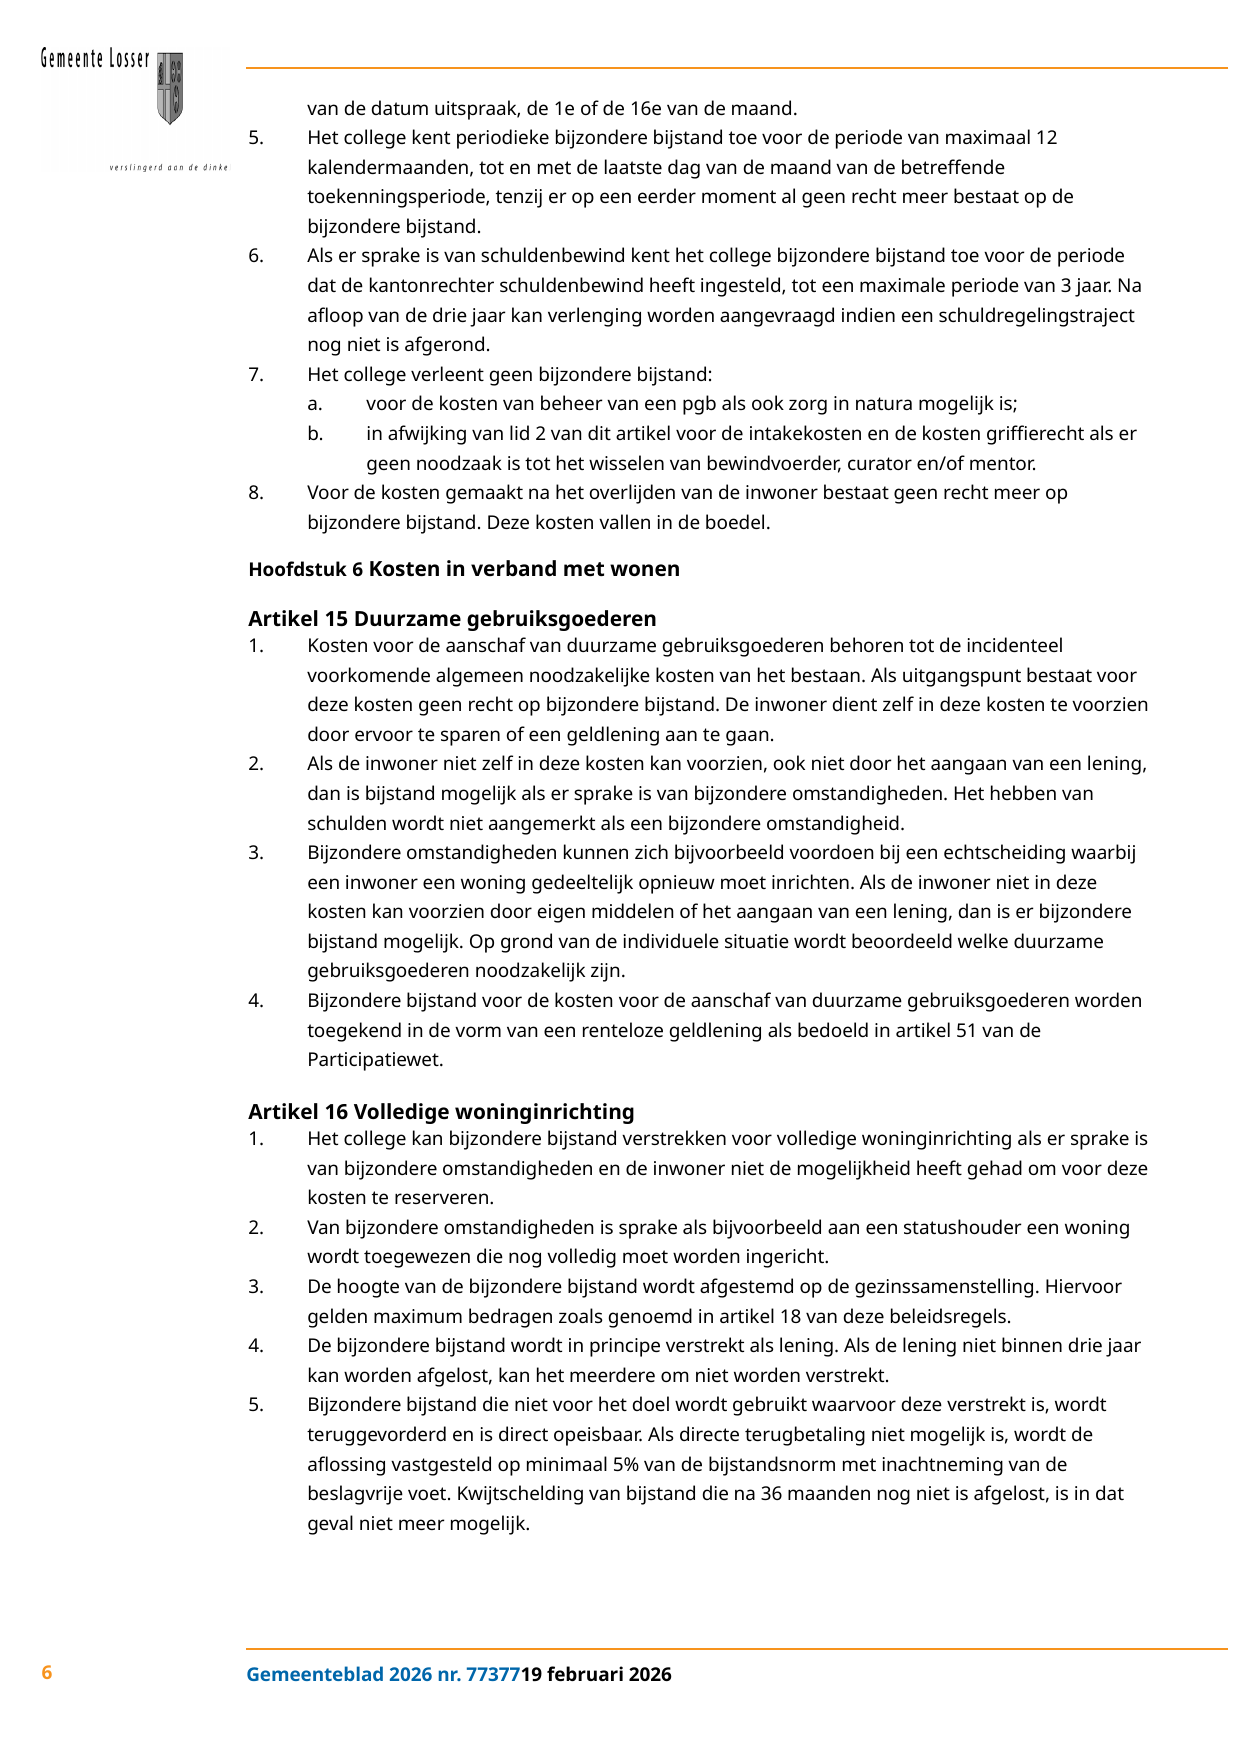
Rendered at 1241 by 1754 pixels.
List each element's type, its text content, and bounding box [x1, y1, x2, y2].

list Bijzondere omstandigheden kunnen zich bijvoorbeeld voordoen bij een echtscheiding waarbij een inwoner een woning gedeeltelijk opnieuw moet inrichten. Als de inwoner niet in deze kosten kan voorzien door eigen middelen of het aangaan van een lening, dan is er bijzondere bijstand mogelijk. Op grond van de individuele situatie wordt beoordeeld welke duurzame gebruiksgoederen noodzakelijk zijn. [248, 839, 1152, 983]
list Kosten voor de aanschaf van duurzame gebruiksgoederen behoren tot de incidenteel voorkomende algemeen noodzakelijke kosten van het bestaan. Als uitgangspunt bestaat voor deze kosten geen recht op bijzondere bijstand. De inwoner dient zelf in deze kosten te voorzien door ervoor te sparen of een geldlening aan te gaan. [248, 632, 1152, 747]
list Voor de kosten gemaakt na het overlijden van de inwoner bestaat geen recht meer op bijzondere bijstand. Deze kosten vallen in de boedel. [248, 479, 1152, 535]
list De bijzondere bijstand wordt in principe verstrekt als lening. Als de lening niet binnen drie jaar kan worden afgelost, kan het meerdere om niet worden verstrekt. [248, 1332, 1152, 1388]
text Hoofdstuk 6 Kosten in verband met wonen [248, 554, 1152, 583]
list van de datum uitspraak, de 1e of de 16e van de maand. [248, 95, 1152, 121]
list De hoogte van de bijzondere bijstand wordt afgestemd op de gezinssamenstelling. Hiervoor gelden maximum bedragen zoals genoemd in artikel 18 van deze beleidsregels. [248, 1273, 1152, 1328]
text Artikel 15 Duurzame gebruiksgoederen [248, 604, 1152, 632]
list in afwijking van lid 2 van dit artikel voor de intakekosten en de kosten griffierecht als er geen noodzaak is tot het wisselen van bewindvoerder, curator en/of mentor. [307, 420, 1152, 476]
list Van bijzondere omstandigheden is sprake als bijvoorbeeld aan een statushouder een woning wordt toegewezen die nog volledig moet worden ingericht. [248, 1214, 1152, 1269]
list Bijzondere bijstand voor de kosten voor de aanschaf van duurzame gebruiksgoederen worden toegekend in de vorm van een renteloze geldlening als bedoeld in artikel 51 van de Participatiewet. [248, 987, 1152, 1072]
list Als de inwoner niet zelf in deze kosten kan voorzien, ook niet door het aangaan van een lening, dan is bijstand mogelijk als er sprake is van bijzondere omstandigheden. Het hebben van schulden wordt niet aangemerkt als een bijzondere omstandigheid. [248, 751, 1152, 836]
list Het college kan bijzondere bijstand verstrekken voor volledige woninginrichting als er sprake is van bijzondere omstandigheden en de inwoner niet de mogelijkheid heeft gehad om voor deze kosten te reserveren. [248, 1125, 1152, 1210]
list Bijzondere bijstand die niet voor het doel wordt gebruikt waarvoor deze verstrekt is, wordt teruggevorderd en is direct opeisbaar. Als directe terugbetaling niet mogelijk is, wordt de aflossing vastgesteld op minimaal 5% van de bijstandsnorm met inachtneming van de beslagvrije voet. Kwijtschelding van bijstand die na 36 maanden nog niet is afgelost, is in dat geval niet meer mogelijk. [248, 1392, 1152, 1536]
text Artikel 16 Volledige woninginrichting [248, 1097, 1152, 1125]
list Als er sprake is van schuldenbewind kent het college bijzondere bijstand toe voor de periode dat de kantonrechter schuldenbewind heeft ingesteld, tot een maximale periode van 3 jaar. Na afloop van de drie jaar kan verlenging worden aangevraagd indien een schuldregelingstraject nog niet is afgerond. [248, 243, 1152, 357]
picture [41, 47, 231, 172]
list voor de kosten van beheer van een pgb als ook zorg in natura mogelijk is; [307, 391, 1152, 416]
list Het college verleent geen bijzondere bijstand: [248, 361, 1152, 387]
list Het college kent periodieke bijzondere bijstand toe voor de periode van maximaal 12 kalendermaanden, tot en met de laatste dag van de maand van de betreffende toekenningsperiode, tenzij er op een eerder moment al geen recht meer bestaat op de bijzondere bijstand. [248, 124, 1152, 239]
